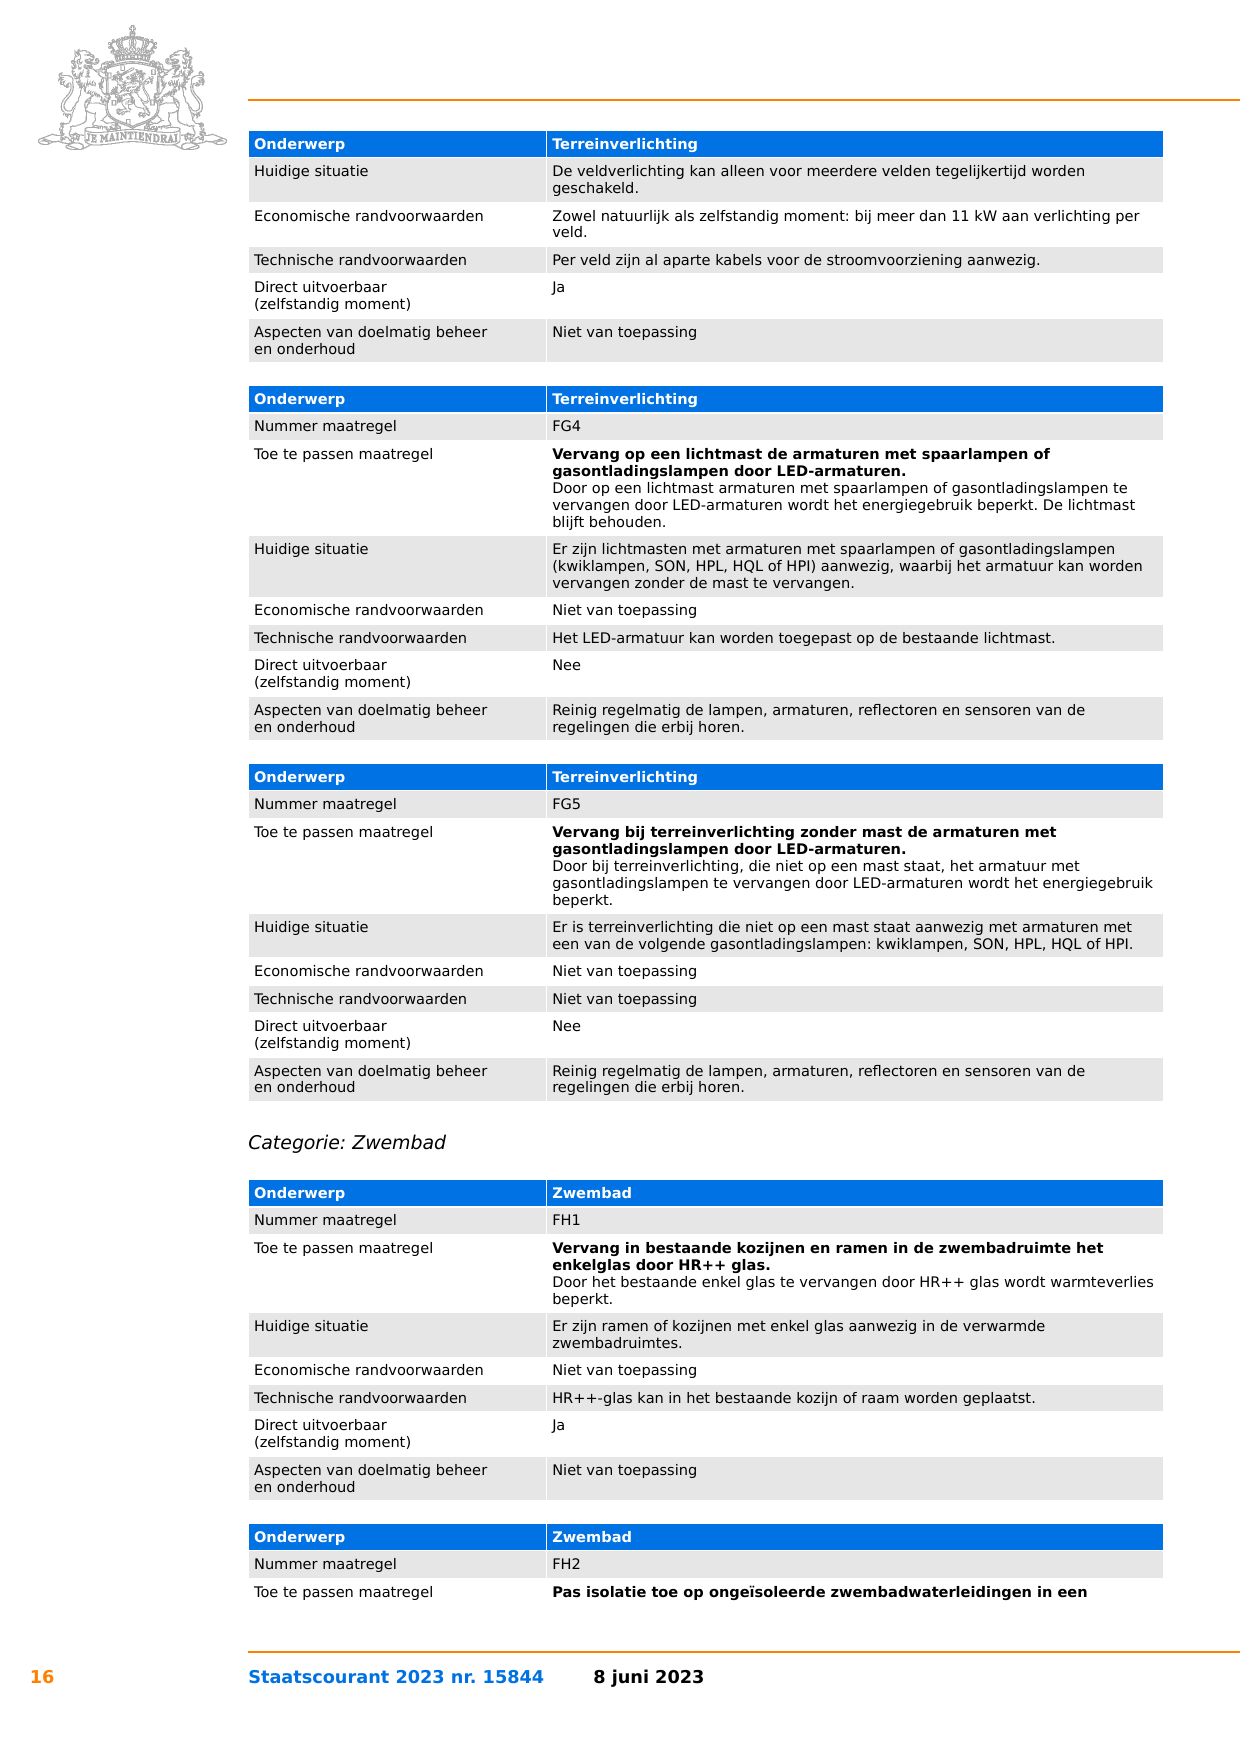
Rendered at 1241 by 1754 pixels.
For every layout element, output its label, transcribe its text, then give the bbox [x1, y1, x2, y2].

table_cell Direct uitvoerbaar (zelfstandig moment) [249, 1013, 546, 1057]
picture [38, 25, 227, 150]
table_cell Vervang op een lichtmast de armaturen met spaarlampen of gasontladingslampen door LED-armaturen. Door op een lichtmast armaturen met spaarlampen of gasontladingslampen te vervangen door LED-armaturen wordt het energiegebruik beperkt. De lichtmast blijft behouden. [547, 441, 1163, 535]
table_cell FH2 [547, 1551, 1163, 1578]
table_cell Nee [547, 1013, 1163, 1057]
table_cell Technische randvoorwaarden [249, 247, 546, 273]
table_cell Het LED-armatuur kan worden toegepast op de bestaande lichtmast. [547, 625, 1163, 651]
table_cell Toe te passen maatregel [249, 441, 546, 535]
table_cell Huidige situatie [249, 914, 546, 957]
table_cell Ja [547, 1413, 1163, 1456]
table_cell Zowel natuurlijk als zelfstandig moment: bij meer dan 11 kW aan verlichting per veld. [547, 203, 1163, 246]
table_cell Technische randvoorwaarden [249, 1385, 546, 1411]
table_header Zwembad [547, 1180, 1163, 1206]
table_cell Vervang bij terreinverlichting zonder mast de armaturen met gasontladingslampen door LED-armaturen. Door bij terreinverlichting, die niet op een mast staat, het armatuur met gasontladingslampen te vervangen door LED-armaturen wordt het energiegebruik beperkt. [547, 819, 1163, 913]
table_cell Direct uitvoerbaar (zelfstandig moment) [249, 275, 546, 318]
table_cell Niet van toepassing [547, 1457, 1163, 1500]
table_cell Technische randvoorwaarden [249, 986, 546, 1012]
table_cell Economische randvoorwaarden [249, 959, 546, 985]
table_header Terreinverlichting [547, 131, 1163, 157]
table_cell Niet van toepassing [547, 986, 1163, 1012]
table_cell Direct uitvoerbaar (zelfstandig moment) [249, 653, 546, 696]
table_cell Huidige situatie [249, 536, 546, 597]
table_cell FG5 [547, 791, 1163, 818]
table_cell Niet van toepassing [547, 598, 1163, 624]
table_cell Ja [547, 275, 1163, 318]
table_cell Aspecten van doelmatig beheer en onderhoud [249, 697, 546, 740]
table_cell Er zijn lichtmasten met armaturen met spaarlampen of gasontladingslampen (kwiklampen, SON, HPL, HQL of HPI) aanwezig, waarbij het armatuur kan worden vervangen zonder de mast te vervangen. [547, 536, 1163, 597]
table_cell Economische randvoorwaarden [249, 1358, 546, 1384]
table_header Terreinverlichting [547, 764, 1163, 790]
table_cell Nummer maatregel [249, 1551, 546, 1578]
table_cell Pas isolatie toe op ongeïsoleerde zwembadwaterleidingen in een [547, 1579, 1163, 1605]
table_cell Nummer maatregel [249, 1208, 546, 1234]
table_header Onderwerp [249, 131, 546, 157]
table_cell Reinig regelmatig de lampen, armaturen, reflectoren en sensoren van de regelingen die erbij horen. [547, 697, 1163, 740]
table_cell Huidige situatie [249, 158, 546, 202]
table_cell Economische randvoorwaarden [249, 203, 546, 246]
table_cell Economische randvoorwaarden [249, 598, 546, 624]
table_header Zwembad [547, 1524, 1163, 1550]
table_cell Toe te passen maatregel [249, 1579, 546, 1605]
table_cell Er is terreinverlichting die niet op een mast staat aanwezig met armaturen met een van de volgende gasontladingslampen: kwiklampen, SON, HPL, HQL of HPI. [547, 914, 1163, 957]
table_cell Niet van toepassing [547, 1358, 1163, 1384]
table_cell Huidige situatie [249, 1313, 546, 1357]
table_cell HR++-glas kan in het bestaande kozijn of raam worden geplaatst. [547, 1385, 1163, 1411]
subtitle Categorie: Zwembad [248, 1132, 1163, 1154]
table_cell Toe te passen maatregel [249, 819, 546, 913]
table_header Onderwerp [249, 1524, 546, 1550]
table_cell Aspecten van doelmatig beheer en onderhoud [249, 1058, 546, 1101]
table_cell Technische randvoorwaarden [249, 625, 546, 651]
table_header Onderwerp [249, 386, 546, 412]
table_cell Toe te passen maatregel [249, 1235, 546, 1312]
table_cell Vervang in bestaande kozijnen en ramen in de zwembadruimte het enkelglas door HR++ glas. Door het bestaande enkel glas te vervangen door HR++ glas wordt warmteverlies beperkt. [547, 1235, 1163, 1312]
table_cell Reinig regelmatig de lampen, armaturen, reflectoren en sensoren van de regelingen die erbij horen. [547, 1058, 1163, 1101]
table_cell Nee [547, 653, 1163, 696]
table_cell Per veld zijn al aparte kabels voor de stroomvoorziening aanwezig. [547, 247, 1163, 273]
table_header Terreinverlichting [547, 386, 1163, 412]
table_cell Er zijn ramen of kozijnen met enkel glas aanwezig in de verwarmde zwembadruimtes. [547, 1313, 1163, 1357]
table_cell Niet van toepassing [547, 959, 1163, 985]
table_cell Nummer maatregel [249, 791, 546, 818]
table_cell FH1 [547, 1208, 1163, 1234]
table_cell Direct uitvoerbaar (zelfstandig moment) [249, 1413, 546, 1456]
table_cell Aspecten van doelmatig beheer en onderhoud [249, 1457, 546, 1500]
table_cell Aspecten van doelmatig beheer en onderhoud [249, 319, 546, 362]
table_cell FG4 [547, 414, 1163, 440]
table_cell Niet van toepassing [547, 319, 1163, 362]
table_cell Nummer maatregel [249, 414, 546, 440]
table_header Onderwerp [249, 764, 546, 790]
table_header Onderwerp [249, 1180, 546, 1206]
table_cell De veldverlichting kan alleen voor meerdere velden tegelijkertijd worden geschakeld. [547, 158, 1163, 202]
